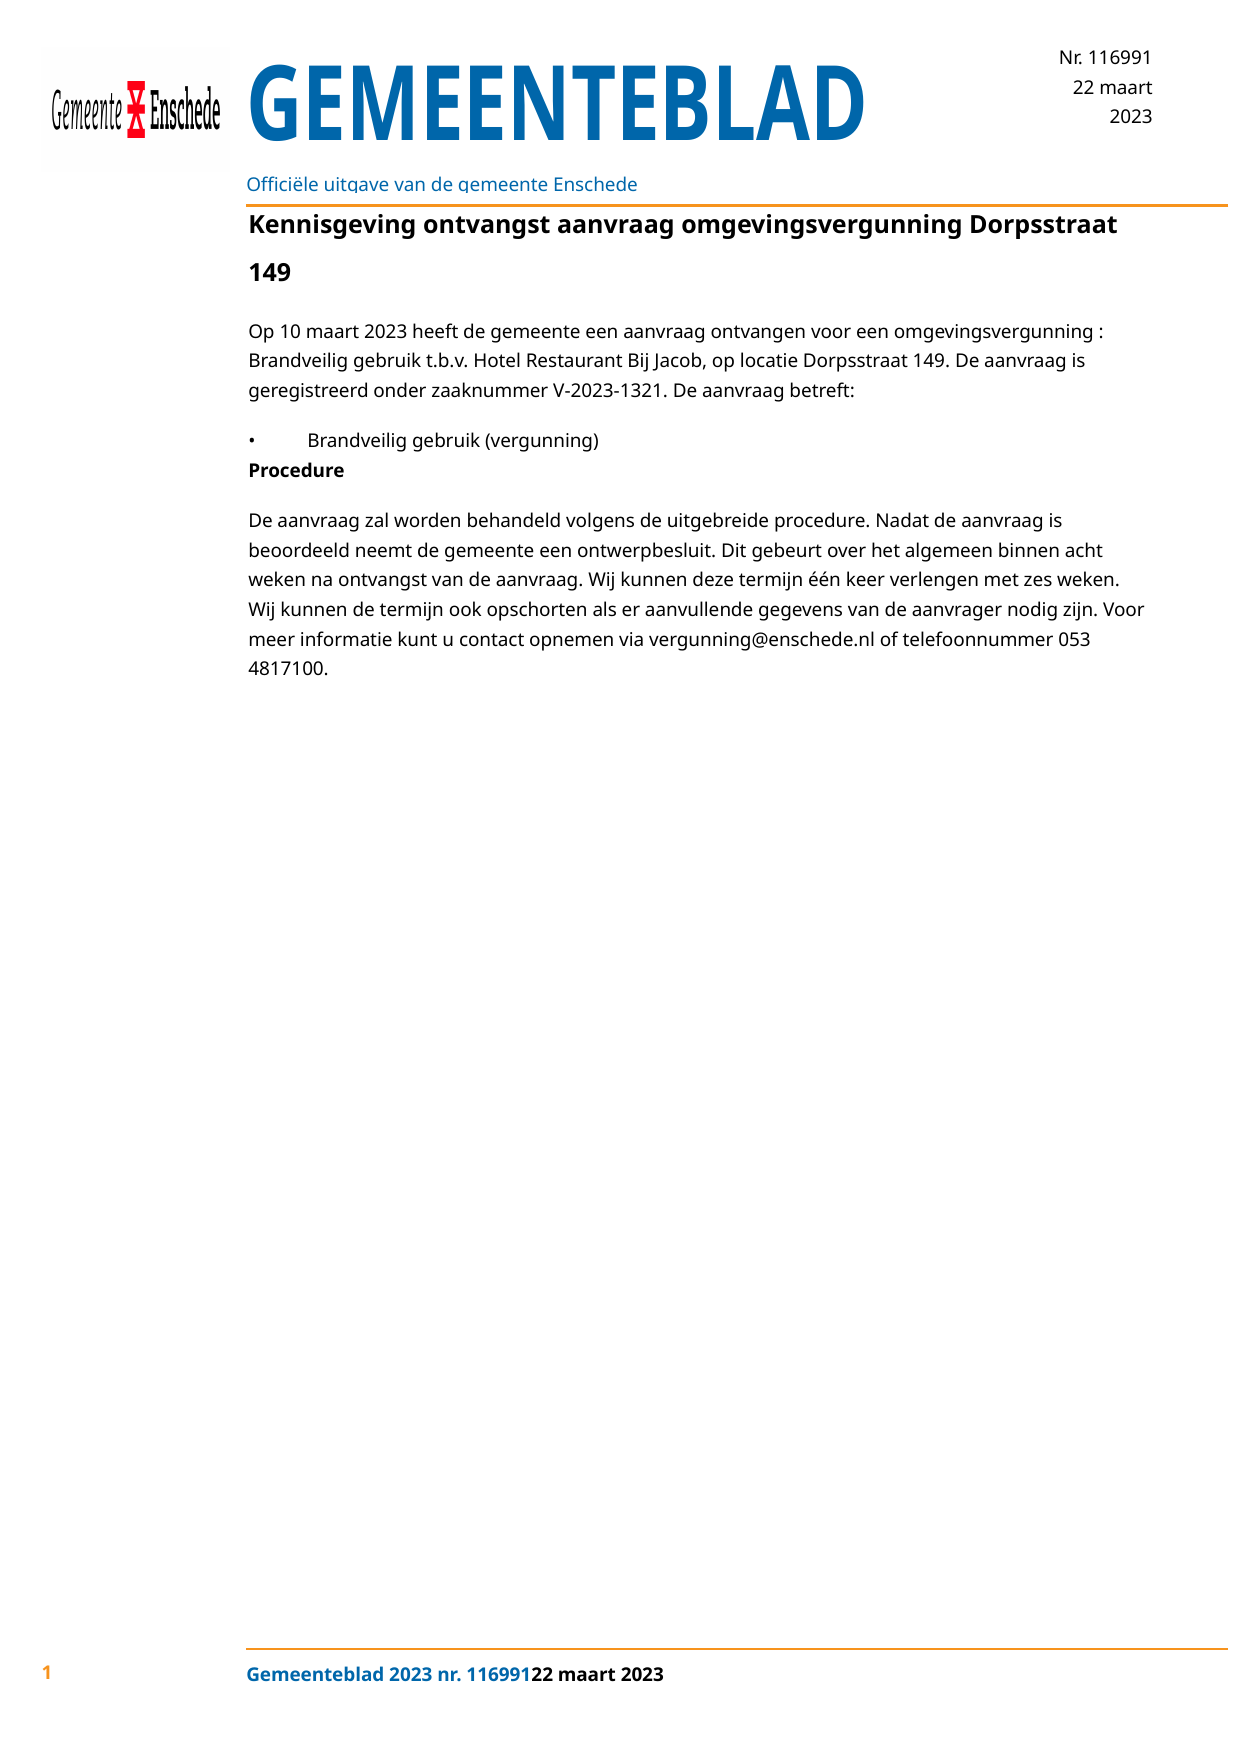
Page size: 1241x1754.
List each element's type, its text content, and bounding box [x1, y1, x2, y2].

text De aanvraag zal worden behandeld volgens de uitgebreide procedure. Nadat de aanvraag is beoordeeld neemt de gemeente een ontwerpbesluit. Dit gebeurt over het algemeen binnen acht weken na ontvangst van de aanvraag. Wij kunnen deze termijn één keer verlengen met zes weken. Wij kunnen de termijn ook opschorten als er aanvullende gegevens van de aanvrager nodig zijn. Voor meer informatie kunt u contact opnemen via vergunning@enschede.nl of telefoonnummer 053 4817100. [248, 507, 1152, 681]
text Op 10 maart 2023 heeft de gemeente een aanvraag ontvangen voor een omgevingsvergunning : Brandveilig gebruik t.b.v. Hotel Restaurant Bij Jacob, op locatie Dorpsstraat 149. De aanvraag is geregistreerd onder zaaknummer V-2023-1321. De aanvraag betreft: [248, 318, 1152, 403]
list Brandveilig gebruik (vergunning) [248, 427, 1152, 453]
text Kennisgeving ontvangst aanvraag omgevingsvergunning Dorpsstraat 149 [248, 207, 1152, 288]
picture [41, 47, 231, 172]
text Procedure [248, 457, 1152, 483]
